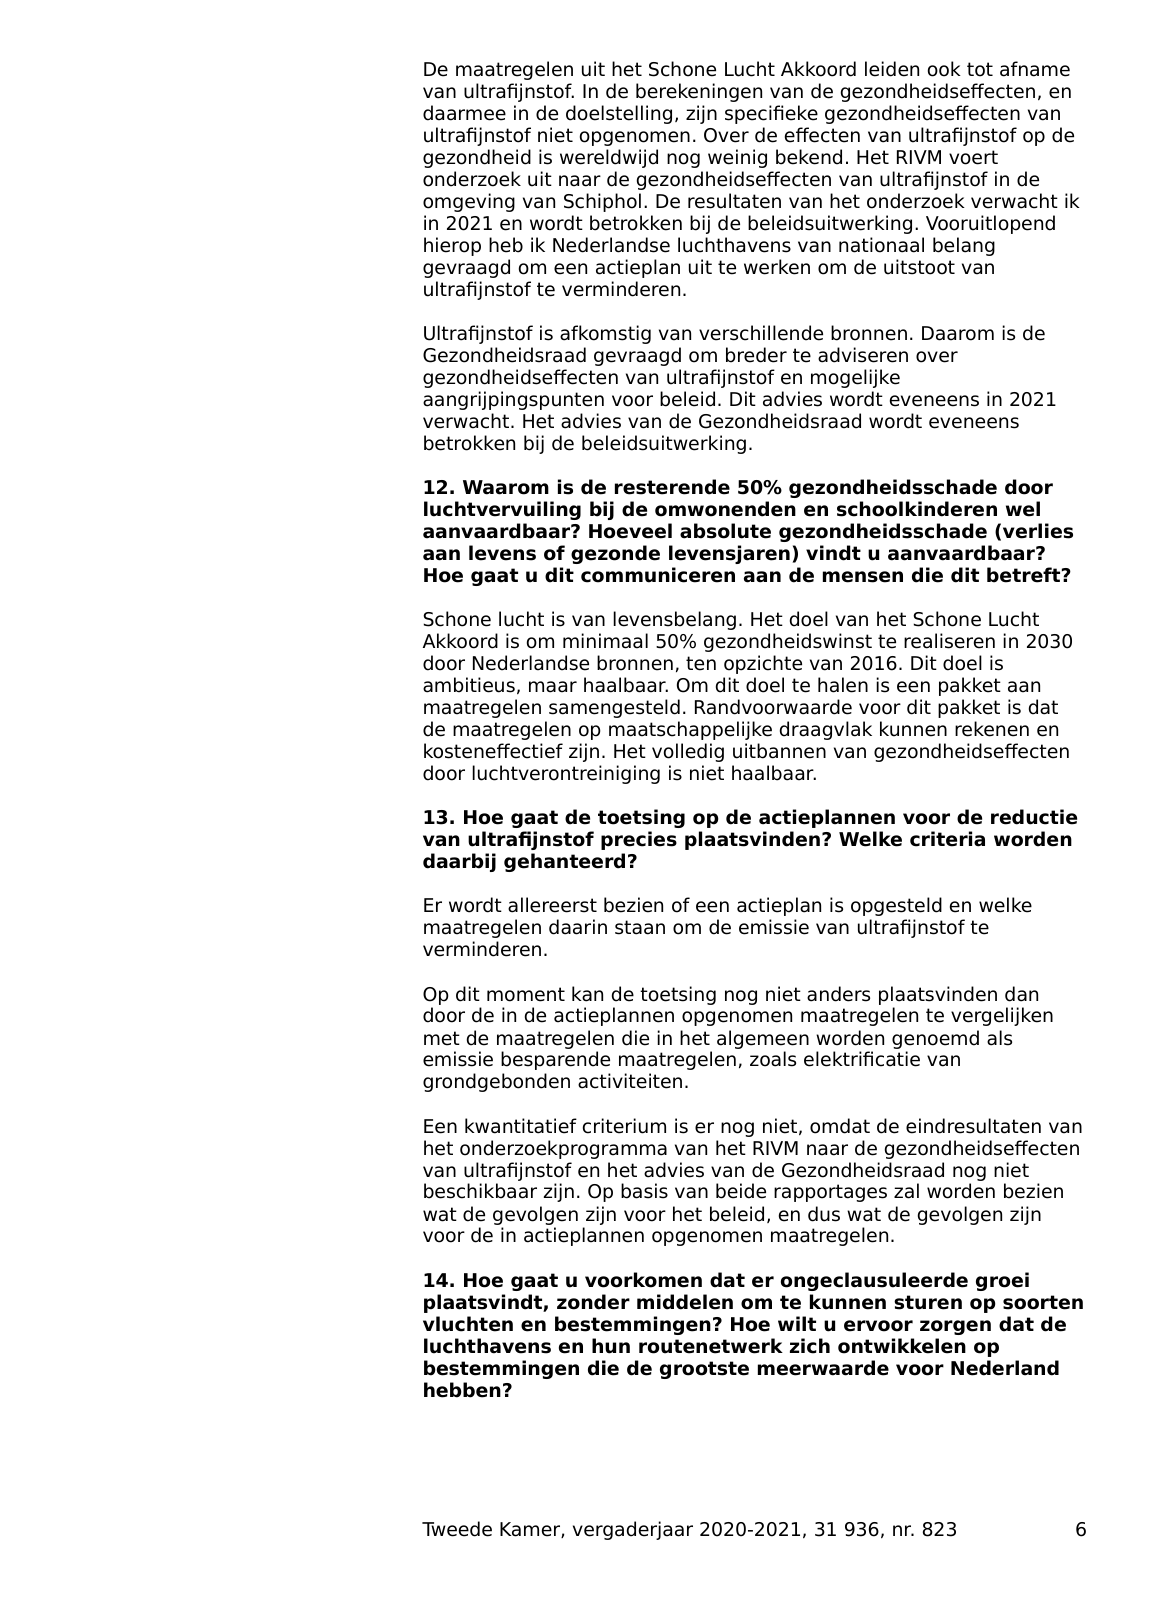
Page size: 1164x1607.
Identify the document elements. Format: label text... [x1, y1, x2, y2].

text 13. Hoe gaat de toetsing op de actieplannen voor de reductie van ultrafijnstof precies plaatsvinden? Welke criteria worden daarbij gehanteerd? [422, 807, 1087, 873]
text 14. Hoe gaat u voorkomen dat er ongeclausuleerde groei plaatsvindt, zonder middelen om te kunnen sturen op soorten vluchten en bestemmingen? Hoe wilt u ervoor zorgen dat de luchthavens en hun routenetwerk zich ontwikkelen op bestemmingen die de grootste meerwaarde voor Nederland hebben? [422, 1269, 1087, 1401]
text Op dit moment kan de toetsing nog niet anders plaatsvinden dan door de in de actieplannen opgenomen maatregelen te vergelijken met de maatregelen die in het algemeen worden genoemd als emissie besparende maatregelen, zoals elektrificatie van grondgebonden activiteiten. [422, 983, 1087, 1093]
text Schone lucht is van levensbelang. Het doel van het Schone Lucht Akkoord is om minimaal 50% gezondheidswinst te realiseren in 2030 door Nederlandse bronnen, ten opzichte van 2016. Dit doel is ambitieus, maar haalbaar. Om dit doel te halen is een pakket aan maatregelen samengesteld. Randvoorwaarde voor dit pakket is dat de maatregelen op maatschappelijke draagvlak kunnen rekenen en kosteneffectief zijn. Het volledig uitbannen van gezondheidseffecten door luchtverontreiniging is niet haalbaar. [422, 609, 1087, 785]
text Ultrafijnstof is afkomstig van verschillende bronnen. Daarom is de Gezondheidsraad gevraagd om breder te adviseren over gezondheidseffecten van ultrafijnstof en mogelijke aangrijpingspunten voor beleid. Dit advies wordt eveneens in 2021 verwacht. Het advies van de Gezondheidsraad wordt eveneens betrokken bij de beleidsuitwerking. [422, 323, 1087, 455]
text De maatregelen uit het Schone Lucht Akkoord leiden ook tot afname van ultrafijnstof. In de berekeningen van de gezondheidseffecten, en daarmee in de doelstelling, zijn specifieke gezondheidseffecten van ultrafijnstof niet opgenomen. Over de effecten van ultrafijnstof op de gezondheid is wereldwijd nog weinig bekend. Het RIVM voert onderzoek uit naar de gezondheidseffecten van ultrafijnstof in de omgeving van Schiphol. De resultaten van het onderzoek verwacht ik in 2021 en wordt betrokken bij de beleidsuitwerking. Vooruitlopend hierop heb ik Nederlandse luchthavens van nationaal belang gevraagd om een actieplan uit te werken om de uitstoot van ultrafijnstof te verminderen. [422, 59, 1087, 301]
text 12. Waarom is de resterende 50% gezondheidsschade door luchtvervuiling bij de omwonenden en schoolkinderen wel aanvaardbaar? Hoeveel absolute gezondheidsschade (verlies aan levens of gezonde levensjaren) vindt u aanvaardbaar? Hoe gaat u dit communiceren aan de mensen die dit betreft? [422, 477, 1087, 587]
text Een kwantitatief criterium is er nog niet, omdat de eindresultaten van het onderzoekprogramma van het RIVM naar de gezondheidseffecten van ultrafijnstof en het advies van de Gezondheidsraad nog niet beschikbaar zijn. Op basis van beide rapportages zal worden bezien wat de gevolgen zijn voor het beleid, en dus wat de gevolgen zijn voor de in actieplannen opgenomen maatregelen. [422, 1116, 1087, 1247]
text Er wordt allereerst bezien of een actieplan is opgesteld en welke maatregelen daarin staan om de emissie van ultrafijnstof te verminderen. [422, 895, 1087, 961]
